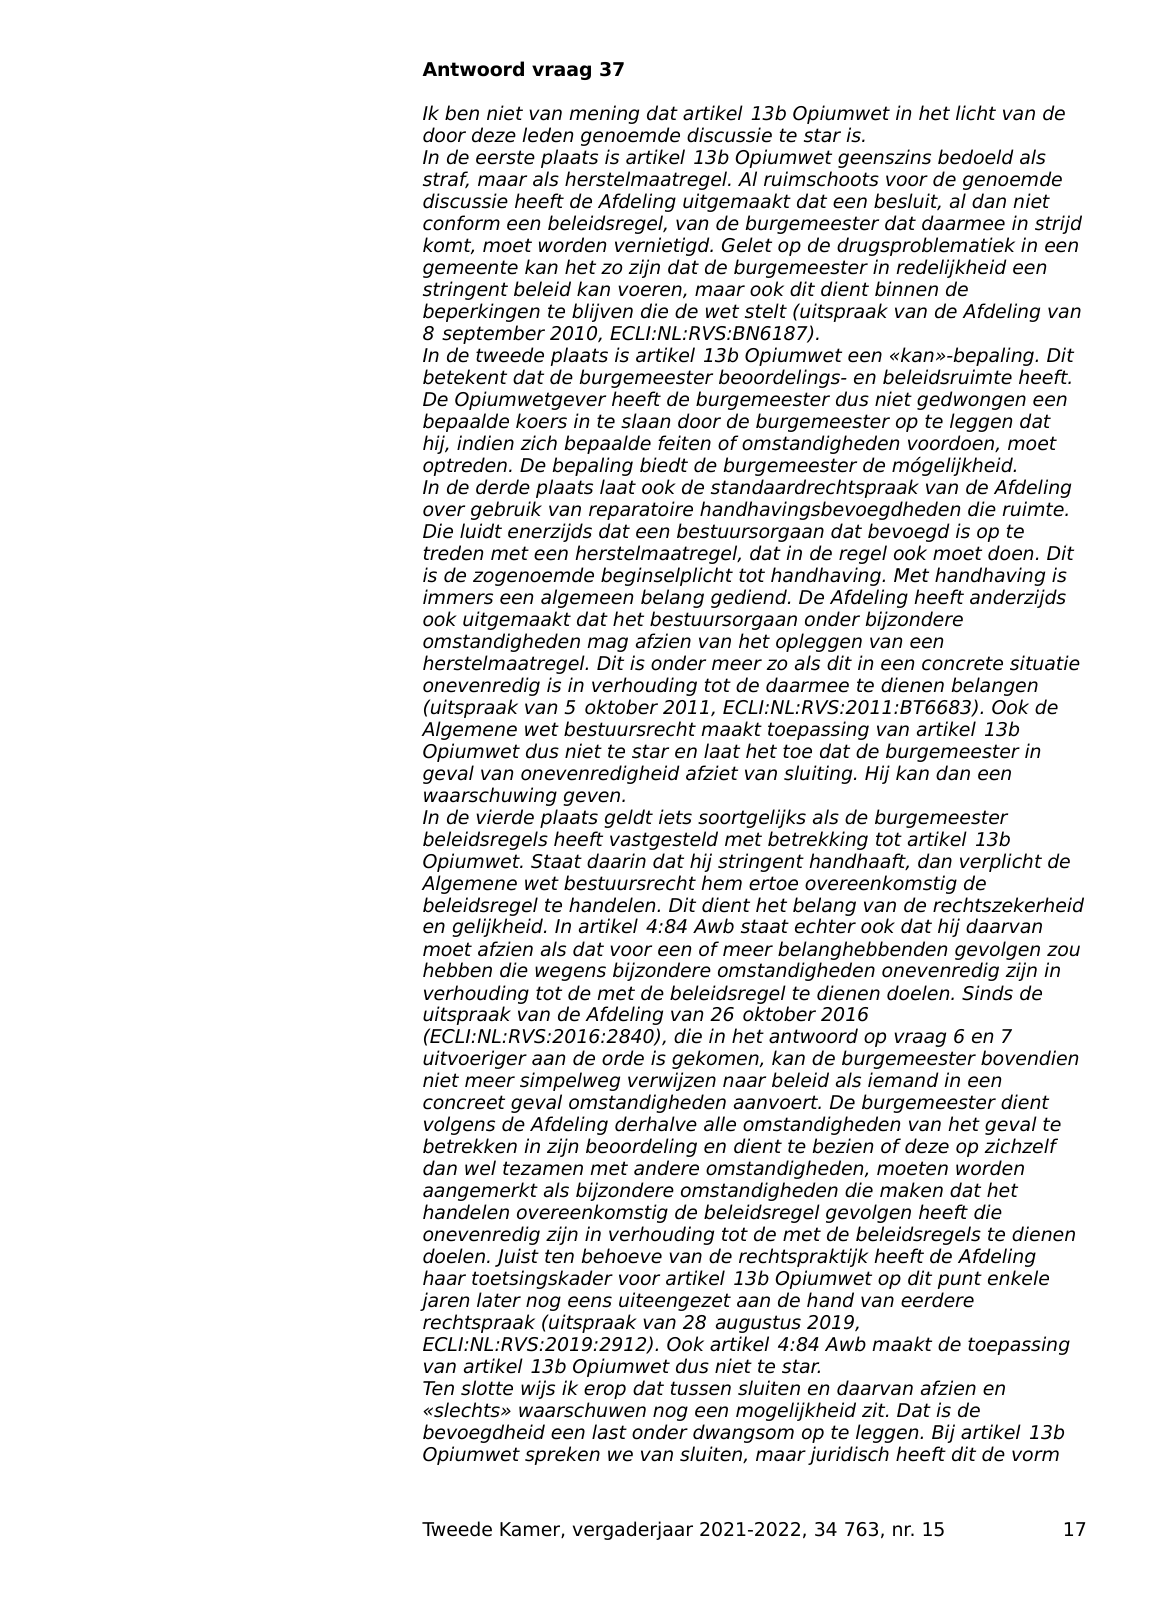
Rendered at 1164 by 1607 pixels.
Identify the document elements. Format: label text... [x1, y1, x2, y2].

text In de vierde plaats geldt iets soortgelijks als de burgemeester beleidsregels heeft vastgesteld met betrekking tot artikel 13b Opiumwet. Staat daarin dat hij stringent handhaaft, dan verplicht de Algemene wet bestuursrecht hem ertoe overeenkomstig de beleidsregel te handelen. Dit dient het belang van de rechtszekerheid en gelijkheid. In artikel 4:84 Awb staat echter ook dat hij daarvan moet afzien als dat voor een of meer belanghebbenden gevolgen zou hebben die wegens bijzondere omstandigheden onevenredig zijn in verhouding tot de met de beleidsregel te dienen doelen. Sinds de uitspraak van de Afdeling van 26 oktober 2016 (ECLI:NL:RVS:2016:2840), die in het antwoord op vraag 6 en 7 uitvoeriger aan de orde is gekomen, kan de burgemeester bovendien niet meer simpelweg verwijzen naar beleid als iemand in een concreet geval omstandigheden aanvoert. De burgemeester dient volgens de Afdeling derhalve alle omstandigheden van het geval te betrekken in zijn beoordeling en dient te bezien of deze op zichzelf dan wel tezamen met andere omstandigheden, moeten worden aangemerkt als bijzondere omstandigheden die maken dat het handelen overeenkomstig de beleidsregel gevolgen heeft die onevenredig zijn in verhouding tot de met de beleidsregels te dienen doelen. Juist ten behoeve van de rechtspraktijk heeft de Afdeling haar toetsingskader voor artikel 13b Opiumwet op dit punt enkele jaren later nog eens uiteengezet aan de hand van eerdere rechtspraak (uitspraak van 28 augustus 2019, ECLI:NL:RVS:2019:2912). Ook artikel 4:84 Awb maakt de toepassing van artikel 13b Opiumwet dus niet te star. [422, 807, 1087, 1378]
text Ik ben niet van mening dat artikel 13b Opiumwet in het licht van de door deze leden genoemde discussie te star is. [422, 103, 1087, 147]
text In de tweede plaats is artikel 13b Opiumwet een «kan»-bepaling. Dit betekent dat de burgemeester beoordelings- en beleidsruimte heeft. De Opiumwetgever heeft de burgemeester dus niet gedwongen een bepaalde koers in te slaan door de burgemeester op te leggen dat hij, indien zich bepaalde feiten of omstandigheden voordoen, moet optreden. De bepaling biedt de burgemeester de mógelijkheid. [422, 345, 1087, 477]
text In de eerste plaats is artikel 13b Opiumwet geenszins bedoeld als straf, maar als herstelmaatregel. Al ruimschoots voor de genoemde discussie heeft de Afdeling uitgemaakt dat een besluit, al dan niet conform een beleidsregel, van de burgemeester dat daarmee in strijd komt, moet worden vernietigd. Gelet op de drugsproblematiek in een gemeente kan het zo zijn dat de burgemeester in redelijkheid een stringent beleid kan voeren, maar ook dit dient binnen de beperkingen te blijven die de wet stelt (uitspraak van de Afdeling van 8 september 2010, ECLI:NL:RVS:BN6187). [422, 147, 1087, 345]
text In de derde plaats laat ook de standaardrechtspraak van de Afdeling over gebruik van reparatoire handhavingsbevoegdheden die ruimte. Die luidt enerzijds dat een bestuursorgaan dat bevoegd is op te treden met een herstelmaatregel, dat in de regel ook moet doen. Dit is de zogenoemde beginselplicht tot handhaving. Met handhaving is immers een algemeen belang gediend. De Afdeling heeft anderzijds ook uitgemaakt dat het bestuursorgaan onder bijzondere omstandigheden mag afzien van het opleggen van een herstelmaatregel. Dit is onder meer zo als dit in een concrete situatie onevenredig is in verhouding tot de daarmee te dienen belangen (uitspraak van 5 oktober 2011, ECLI:NL:RVS:2011:BT6683). Ook de Algemene wet bestuursrecht maakt toepassing van artikel 13b Opiumwet dus niet te star en laat het toe dat de burgemeester in geval van onevenredigheid afziet van sluiting. Hij kan dan een waarschuwing geven. [422, 477, 1087, 807]
subtitle Antwoord vraag 37 [422, 59, 1087, 81]
text Ten slotte wijs ik erop dat tussen sluiten en daarvan afzien en «slechts» waarschuwen nog een mogelijkheid zit. Dat is de bevoegdheid een last onder dwangsom op te leggen. Bij artikel 13b Opiumwet spreken we van sluiten, maar juridisch heeft dit de vorm [422, 1378, 1087, 1466]
